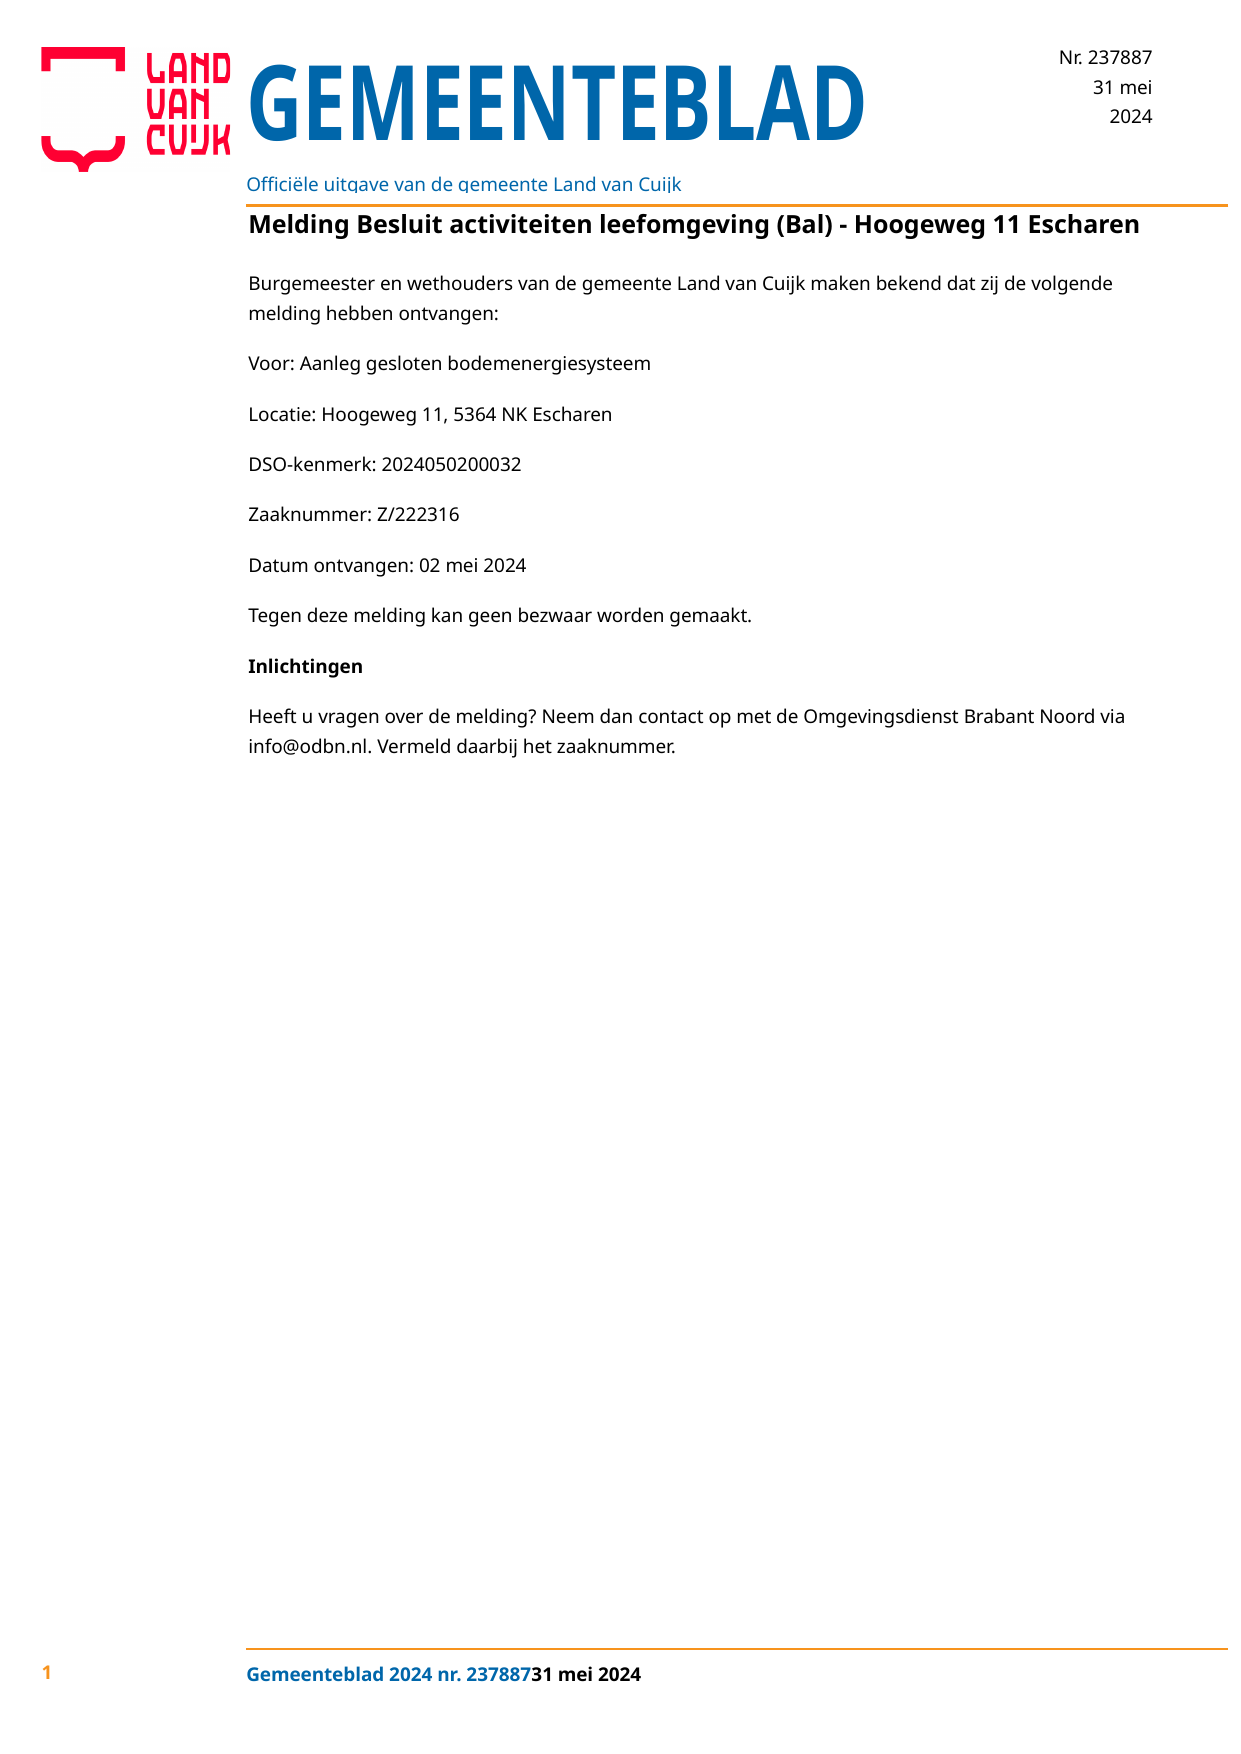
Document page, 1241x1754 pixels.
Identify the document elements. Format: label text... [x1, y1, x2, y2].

text Voor: Aanleg gesloten bodemenergiesysteem [248, 350, 1152, 376]
text Heeft u vragen over de melding? Neem dan contact op met de Omgevingsdienst Brabant Noord via info@odbn.nl. Vermeld daarbij het zaaknummer. [248, 703, 1152, 758]
picture [41, 47, 231, 172]
text Burgemeester en wethouders van de gemeente Land van Cuijk maken bekend dat zij de volgende melding hebben ontvangen: [248, 270, 1152, 326]
text Zaaknummer: Z/222316 [248, 502, 1152, 527]
text Inlichtingen [248, 653, 1152, 678]
text Tegen deze melding kan geen bezwaar worden gemaakt. [248, 602, 1152, 628]
text Locatie: Hoogeweg 11, 5364 NK Escharen [248, 401, 1152, 426]
text DSO-kenmerk: 2024050200032 [248, 451, 1152, 477]
text Datum ontvangen: 02 mei 2024 [248, 552, 1152, 578]
text Melding Besluit activiteiten leefomgeving (Bal) - Hoogeweg 11 Escharen [248, 207, 1152, 241]
